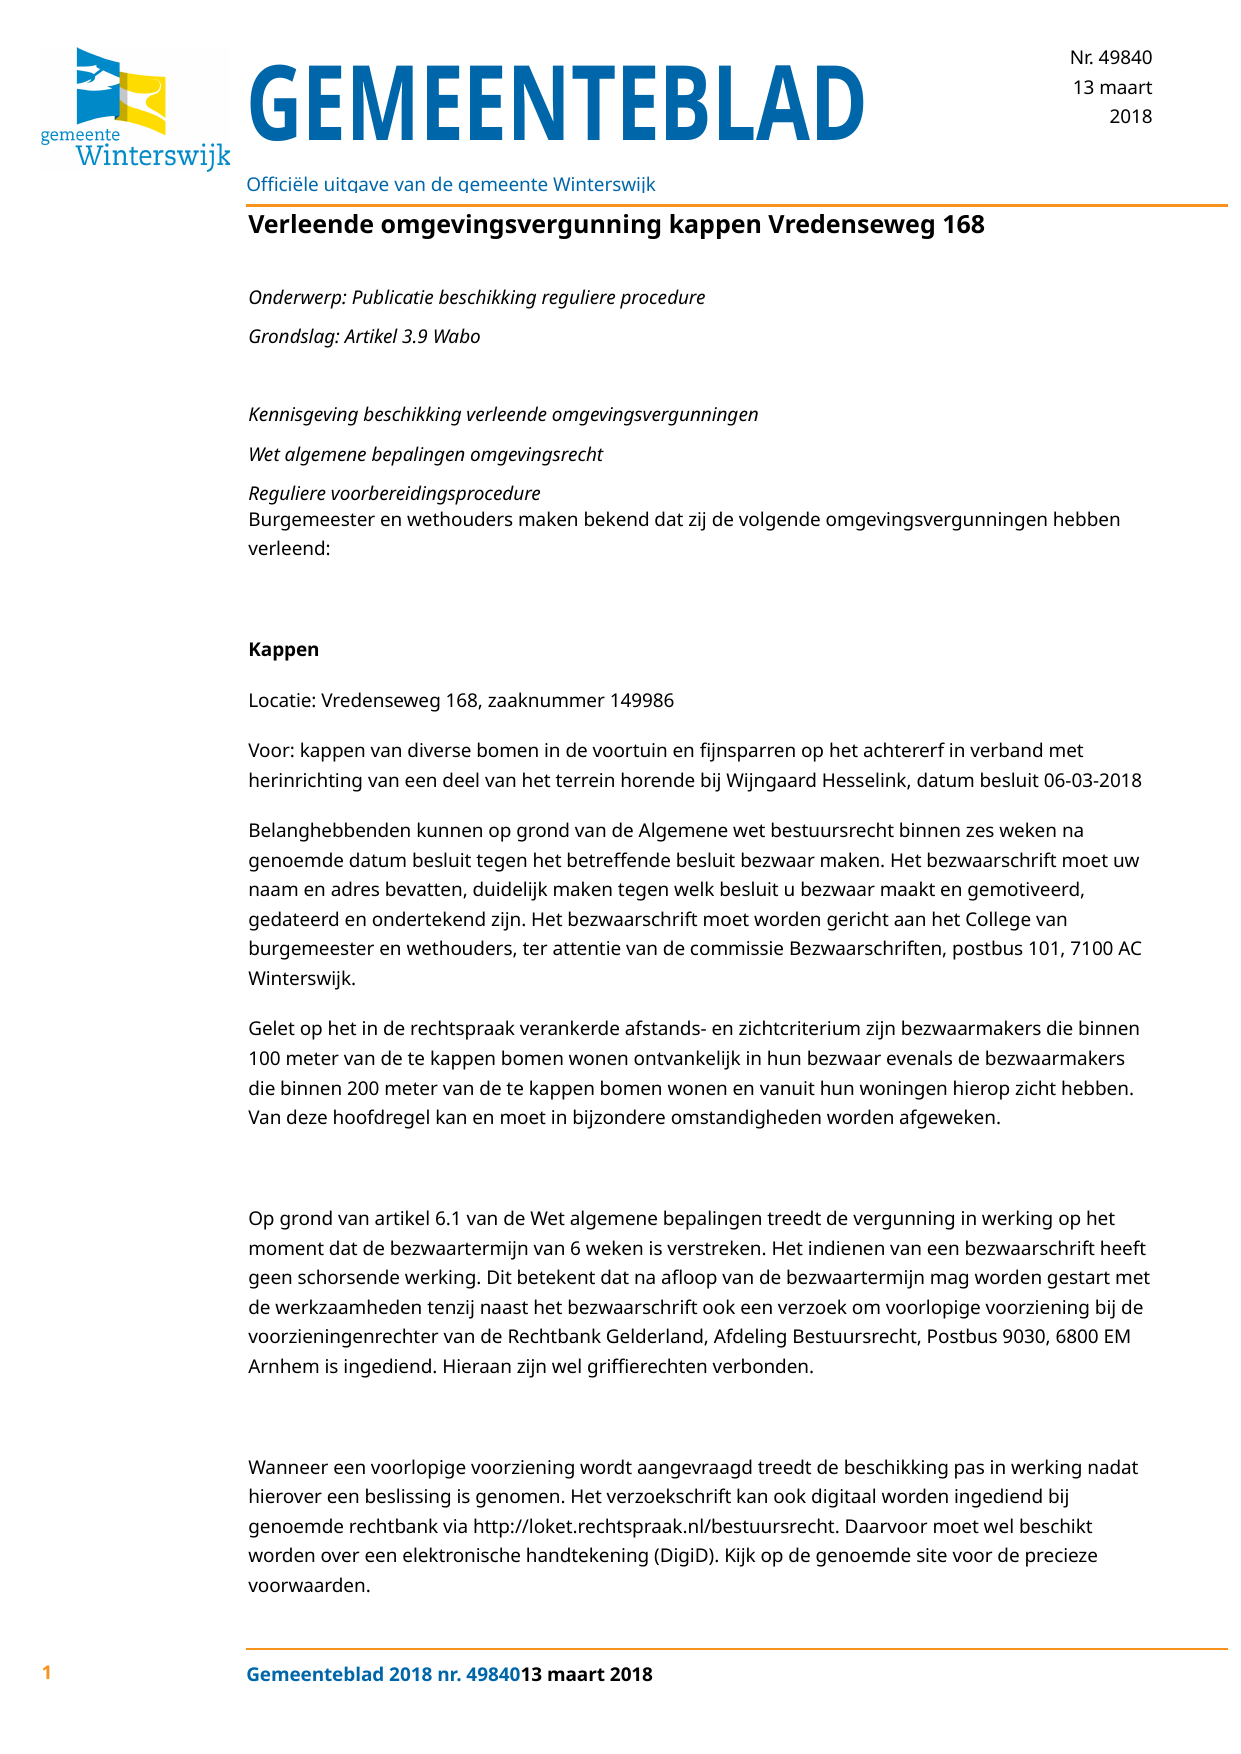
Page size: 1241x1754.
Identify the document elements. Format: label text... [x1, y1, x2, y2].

text Wet algemene bepalingen omgevingsrecht [248, 441, 1152, 467]
text Belanghebbenden kunnen op grond van de Algemene wet bestuursrecht binnen zes weken na genoemde datum besluit tegen het betreffende besluit bezwaar maken. Het bezwaarschrift moet uw naam en adres bevatten, duidelijk maken tegen welk besluit u bezwaar maakt en gemotiveerd, gedateerd en ondertekend zijn. Het bezwaarschrift moet worden gericht aan het College van burgemeester en wethouders, ter attentie van de commissie Bezwaarschriften, postbus 101, 7100 AC Winterswijk. [248, 817, 1152, 991]
text Onderwerp: Publicatie beschikking reguliere procedure [248, 284, 1152, 309]
text Gelet op het in de rechtspraak verankerde afstands- en zichtcriterium zijn bezwaarmakers die binnen 100 meter van de te kappen bomen wonen ontvankelijk in hun bezwaar evenals de bezwaarmakers die binnen 200 meter van de te kappen bomen wonen en vanuit hun woningen hierop zicht hebben. Van deze hoofdregel kan en moet in bijzondere omstandigheden worden afgeweken. [248, 1016, 1152, 1130]
text Wanneer een voorlopige voorziening wordt aangevraagd treedt de beschikking pas in werking nadat hierover een beslissing is genomen. Het verzoekschrift kan ook digitaal worden ingediend bij genoemde rechtbank via http://loket.rechtspraak.nl/bestuursrecht. Daarvoor moet wel beschikt worden over een elektronische handtekening (DigiD). Kijk op de genoemde site voor de precieze voorwaarden. [248, 1454, 1152, 1598]
text Voor: kappen van diverse bomen in de voortuin en fijnsparren op het achtererf in verband met herinrichting van een deel van het terrein horende bij Wijngaard Hesselink, datum besluit 06-03-2018 [248, 737, 1152, 792]
text Kappen [248, 636, 1152, 662]
text Verleende omgevingsvergunning kappen Vredenseweg 168 [248, 207, 1152, 241]
picture [225, 153, 231, 162]
picture [41, 47, 231, 172]
text Reguliere voorbereidingsprocedure [248, 480, 1152, 506]
text Burgemeester en wethouders maken bekend dat zij de volgende omgevingsvergunningen hebben verleend: [248, 506, 1152, 561]
text Locatie: Vredenseweg 168, zaaknummer 149986 [248, 687, 1152, 712]
text Kennisgeving beschikking verleende omgevingsvergunningen [248, 402, 1152, 427]
text Op grond van artikel 6.1 van de Wet algemene bepalingen treedt de vergunning in werking op het moment dat de bezwaartermijn van 6 weken is verstreken. Het indienen van een bezwaarschrift heeft geen schorsende werking. Dit betekent dat na afloop van de bezwaartermijn mag worden gestart met de werkzaamheden tenzij naast het bezwaarschrift ook een verzoek om voorlopige voorziening bij de voorzieningenrechter van de Rechtbank Gelderland, Afdeling Bestuursrecht, Postbus 9030, 6800 EM Arnhem is ingediend. Hieraan zijn wel griffierechten verbonden. [248, 1205, 1152, 1379]
text Grondslag: Artikel 3.9 Wabo [248, 323, 1152, 349]
